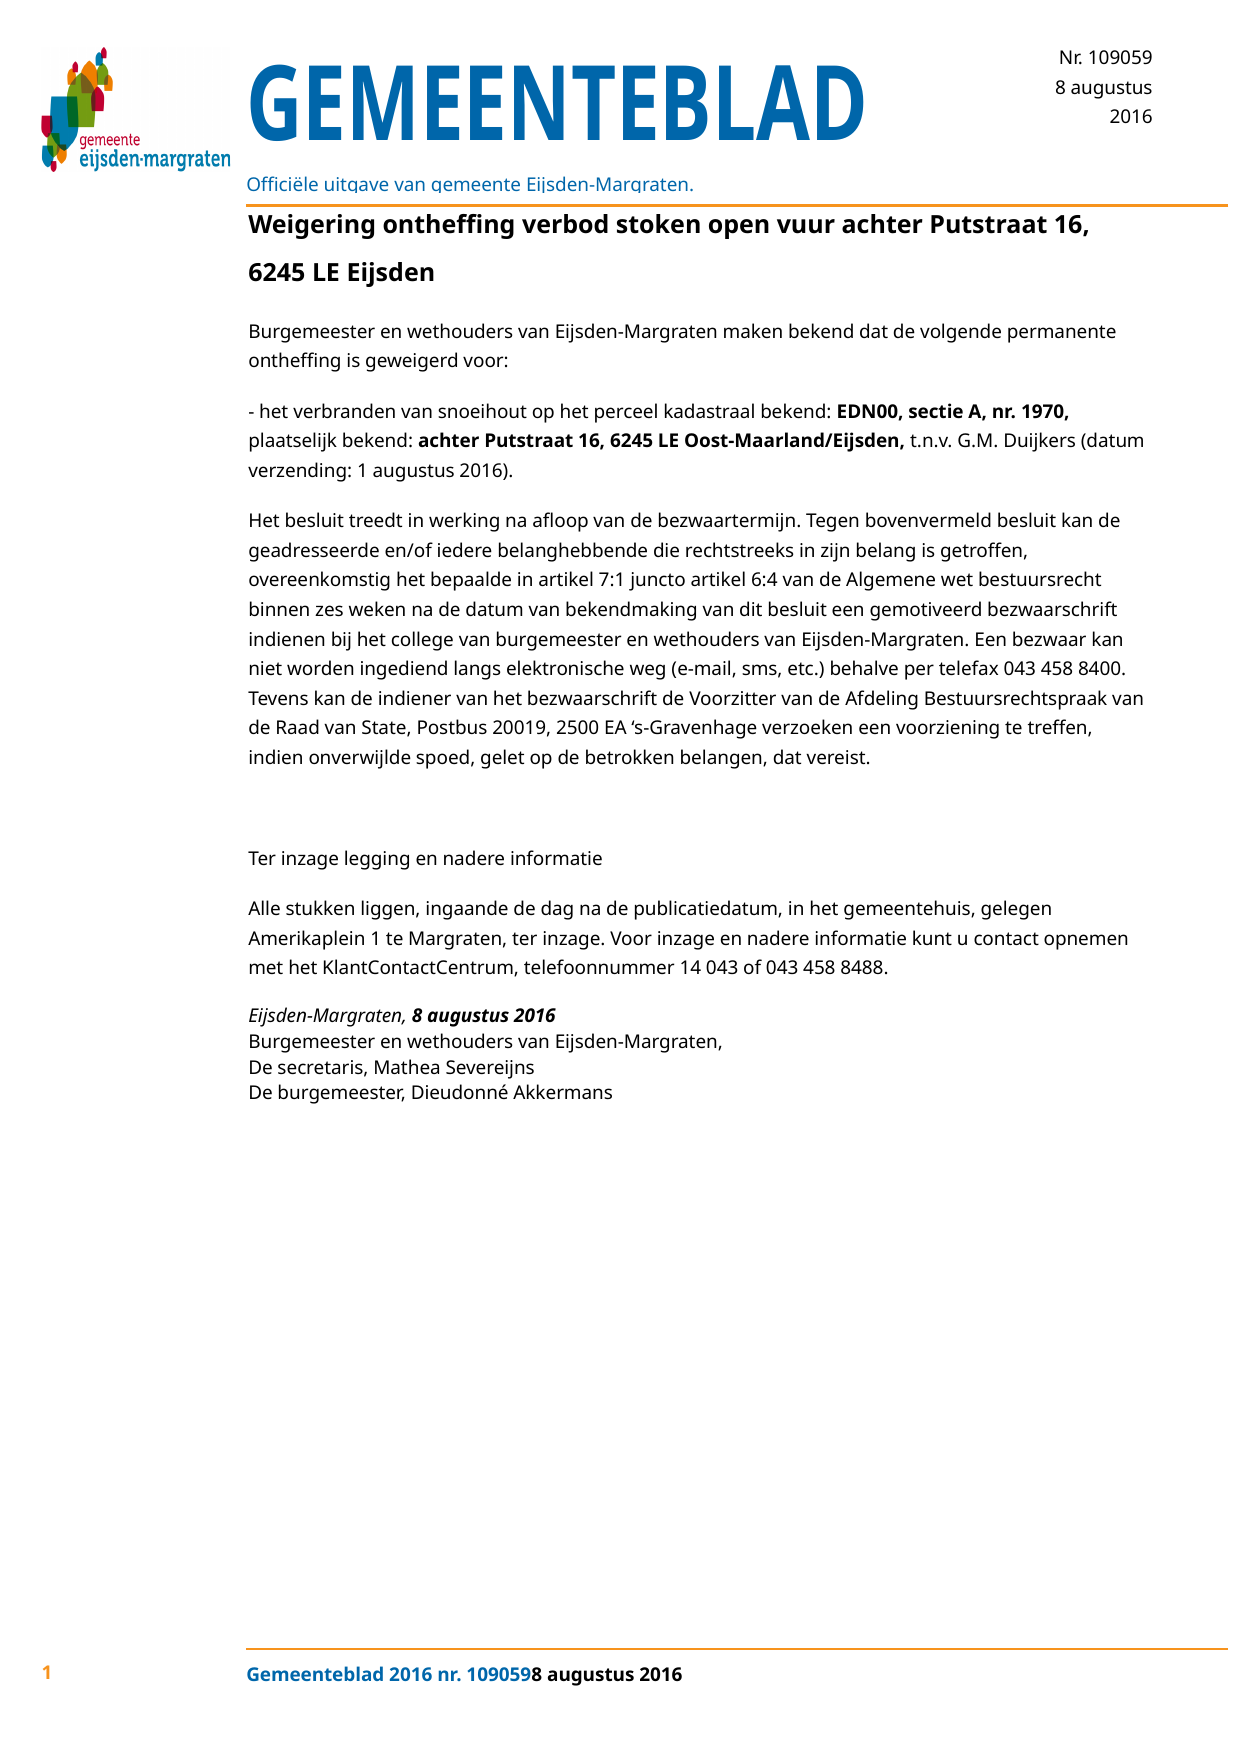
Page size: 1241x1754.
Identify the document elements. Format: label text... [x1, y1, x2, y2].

text De secretaris, Mathea Severeijns [248, 1054, 1152, 1079]
text Burgemeester en wethouders van Eijsden-Margraten, [248, 1028, 1152, 1054]
text De burgemeester, Dieudonné Akkermans [248, 1079, 1152, 1105]
text Alle stukken liggen, ingaande de dag na de publicatiedatum, in het gemeentehuis, gelegen Amerikaplein 1 te Margraten, ter inzage. Voor inzage en nadere informatie kunt u contact opnemen met het KlantContactCentrum, telefoonnummer 14 043 of 043 458 8488. [248, 895, 1152, 980]
text - het verbranden van snoeihout op het perceel kadastraal bekend: EDN00, sectie A, nr. 1970, plaatselijk bekend: achter Putstraat 16, 6245 LE Oost-Maarland/Eijsden, t.n.v. G.M. Duijkers (datum verzending: 1 augustus 2016). [248, 398, 1152, 483]
text Ter inzage legging en nadere informatie [248, 845, 1152, 871]
text Burgemeester en wethouders van Eijsden-Margraten maken bekend dat de volgende permanente ontheffing is geweigerd voor: [248, 318, 1152, 373]
text Weigering ontheffing verbod stoken open vuur achter Putstraat 16, 6245 LE Eijsden [248, 207, 1152, 288]
text Eijsden-Margraten, 8 augustus 2016 [248, 1002, 1152, 1028]
picture [41, 47, 231, 172]
text Het besluit treedt in werking na afloop van de bezwaartermijn. Tegen bovenvermeld besluit kan de geadresseerde en/of iedere belanghebbende die rechtstreeks in zijn belang is getroffen, overeenkomstig het bepaalde in artikel 7:1 juncto artikel 6:4 van de Algemene wet bestuursrecht binnen zes weken na de datum van bekendmaking van dit besluit een gemotiveerd bezwaarschrift indienen bij het college van burgemeester en wethouders van Eijsden-Margraten. Een bezwaar kan niet worden ingediend langs elektronische weg (e-mail, sms, etc.) behalve per telefax 043 458 8400. Tevens kan de indiener van het bezwaarschrift de Voorzitter van de Afdeling Bestuursrechtspraak van de Raad van State, Postbus 20019, 2500 EA ‘s-Gravenhage verzoeken een voorziening te treffen, indien onverwijlde spoed, gelet op de betrokken belangen, dat vereist. [248, 507, 1152, 770]
